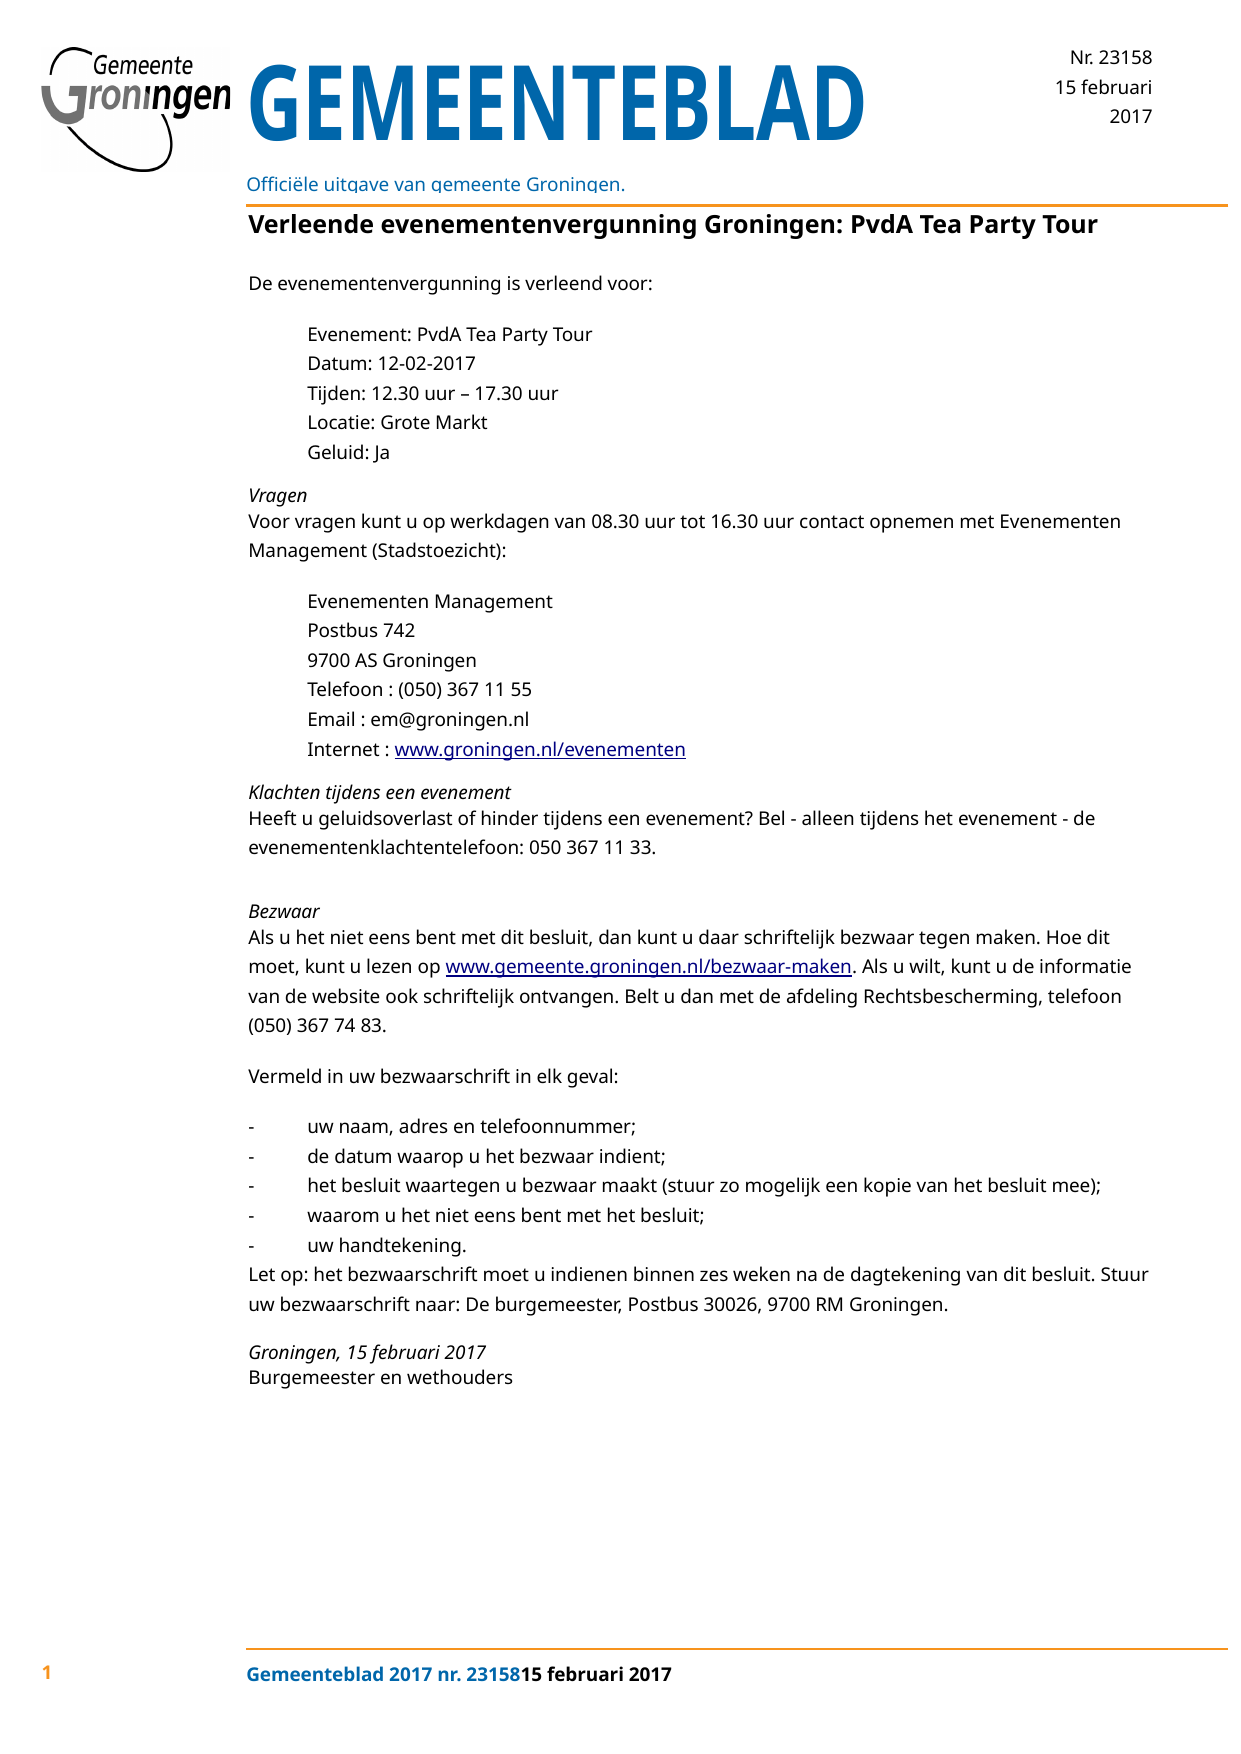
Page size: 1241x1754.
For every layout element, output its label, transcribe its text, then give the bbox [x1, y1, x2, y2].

list het besluit waartegen u bezwaar maakt (stuur zo mogelijk een kopie van het besluit mee); [248, 1173, 1152, 1198]
text Voor vragen kunt u op werkdagen van 08.30 uur tot 16.30 uur contact opnemen met Evenementen Management (Stadstoezicht): [248, 508, 1152, 563]
list Telefoon : (050) 367 11 55 [248, 677, 1152, 702]
list Datum: 12-02-2017 [248, 350, 1152, 376]
text Vermeld in uw bezwaarschrift in elk geval: [248, 1063, 1152, 1089]
text Bezwaar [248, 898, 1152, 924]
list waarom u het niet eens bent met het besluit; [248, 1202, 1152, 1228]
picture [41, 47, 231, 172]
text Let op: het bezwaarschrift moet u indienen binnen zes weken na de dagtekening van dit besluit. Stuur uw bezwaarschrift naar: De burgemeester, Postbus 30026, 9700 RM Groningen. [248, 1261, 1152, 1317]
list Locatie: Grote Markt [248, 409, 1152, 435]
text Groningen, 15 februari 2017 [248, 1339, 1152, 1364]
text Burgemeester en wethouders [248, 1364, 1152, 1390]
text Heeft u geluidsoverlast of hinder tijdens een evenement? Bel - alleen tijdens het evenement - de evenementenklachtentelefoon: 050 367 11 33. [248, 805, 1152, 860]
text Als u het niet eens bent met dit besluit, dan kunt u daar schriftelijk bezwaar tegen maken. Hoe dit moet, kunt u lezen op www.gemeente.groningen.nl/bezwaar-maken. Als u wilt, kunt u de informatie van de website ook schriftelijk ontvangen. Belt u dan met de afdeling Rechtsbescherming, telefoon (050) 367 74 83. [248, 924, 1152, 1038]
text Verleende evenementenvergunning Groningen: PvdA Tea Party Tour [248, 207, 1152, 241]
list Geluid: Ja [248, 439, 1152, 465]
list Email : em@groningen.nl [248, 706, 1152, 732]
text Klachten tijdens een evenement [248, 779, 1152, 805]
text Vragen [248, 482, 1152, 508]
list uw naam, adres en telefoonnummer; [248, 1113, 1152, 1139]
list 9700 AS Groningen [248, 647, 1152, 673]
list de datum waarop u het bezwaar indient; [248, 1143, 1152, 1169]
list uw handtekening. [248, 1232, 1152, 1258]
list Internet : www.groningen.nl/evenementen [248, 736, 1152, 762]
list Evenementen Management [248, 588, 1152, 614]
list Tijden: 12.30 uur – 17.30 uur [248, 380, 1152, 406]
text De evenementenvergunning is verleend voor: [248, 270, 1152, 296]
list Evenement: PvdA Tea Party Tour [248, 321, 1152, 346]
list Postbus 742 [248, 617, 1152, 643]
